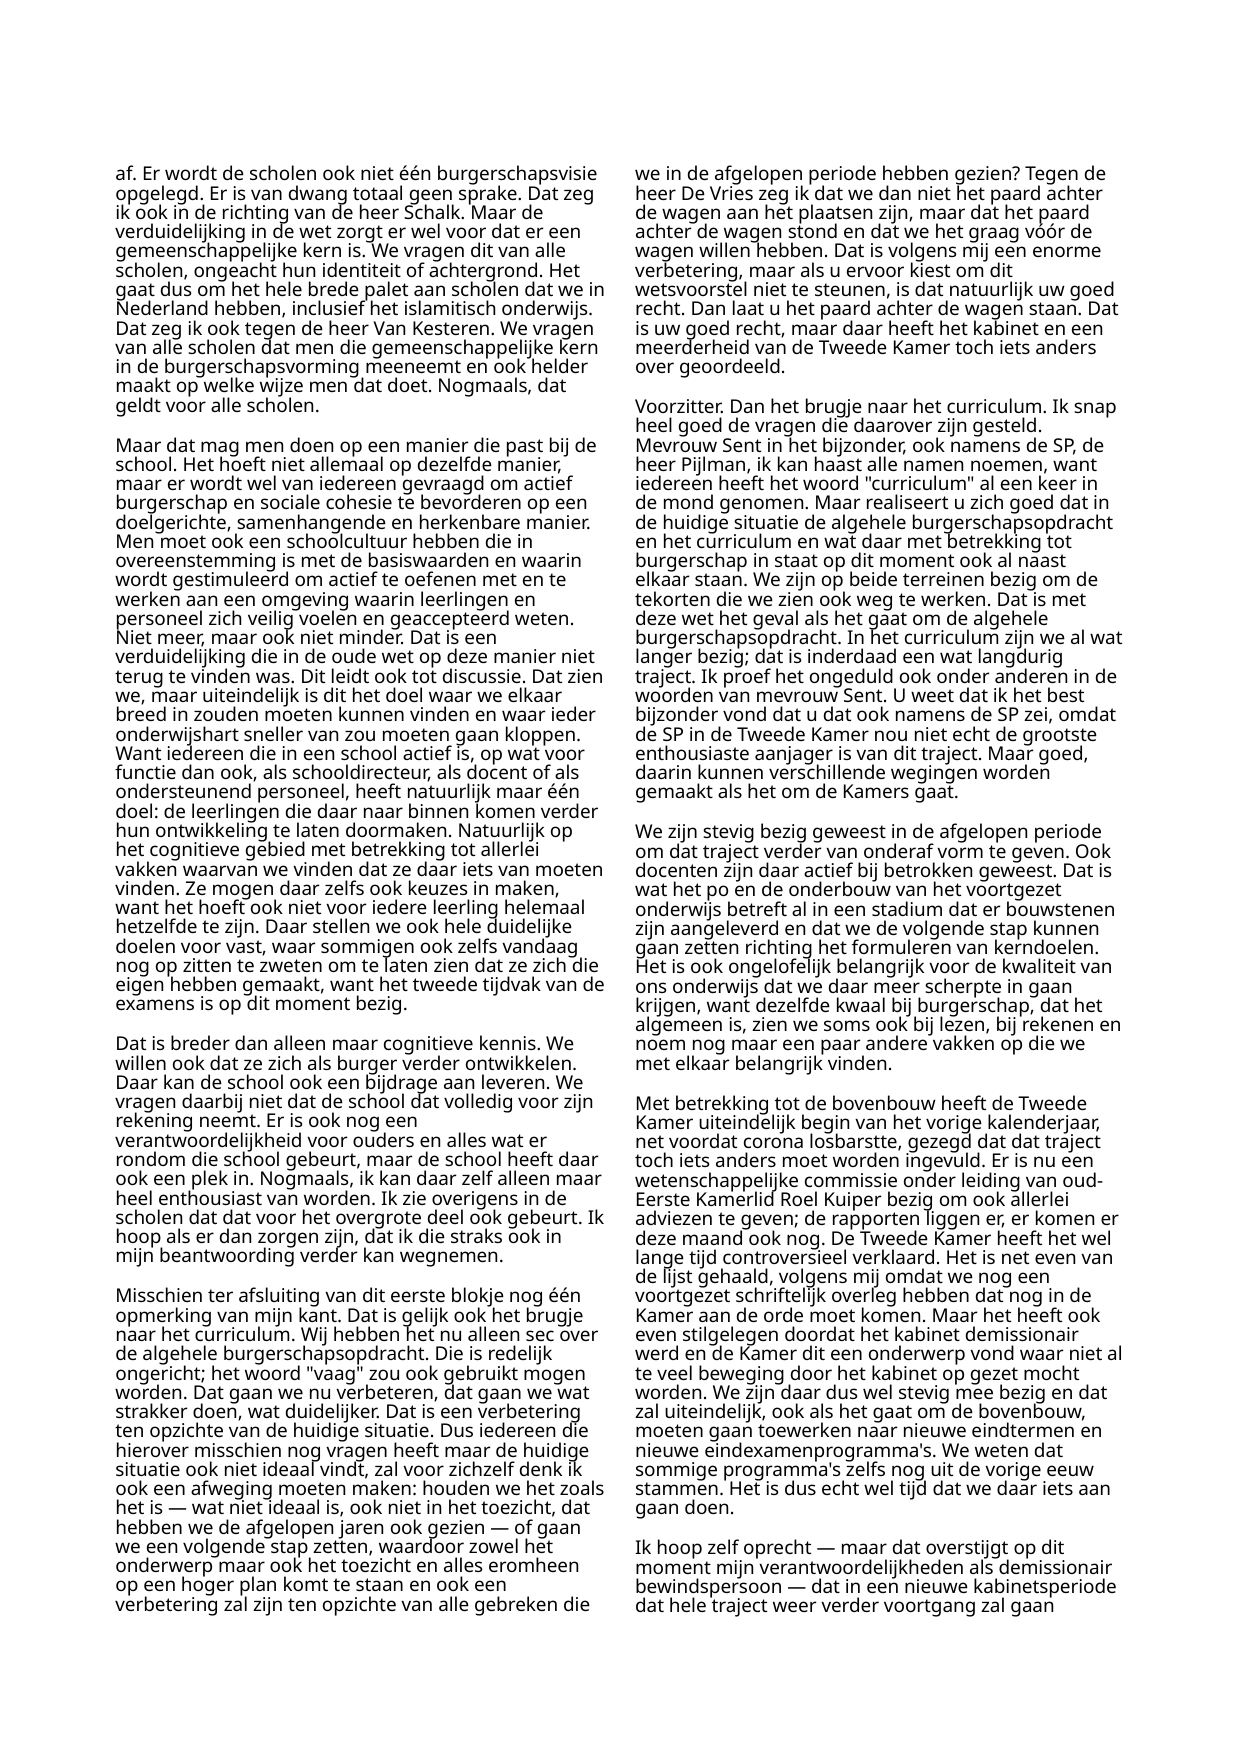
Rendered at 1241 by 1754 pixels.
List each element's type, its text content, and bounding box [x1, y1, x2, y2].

text Maar dat mag men doen op een manier die past bij de school. Het hoeft niet allemaal op dezelfde manier, maar er wordt wel van iedereen gevraagd om actief burgerschap en sociale cohesie te bevorderen op een doelgerichte, samenhangende en herkenbare manier. Men moet ook een schoolcultuur hebben die in overeenstemming is met de basiswaarden en waarin wordt gestimuleerd om actief te oefenen met en te werken aan een omgeving waarin leerlingen en personeel zich veilig voelen en geaccepteerd weten. Niet meer, maar ook niet minder. Dat is een verduidelijking die in de oude wet op deze manier niet terug te vinden was. Dit leidt ook tot discussie. Dat zien we, maar uiteindelijk is dit het doel waar we elkaar breed in zouden moeten kunnen vinden en waar ieder onderwijshart sneller van zou moeten gaan kloppen. Want iedereen die in een school actief is, op wat voor functie dan ook, als schooldirecteur, als docent of als ondersteunend personeel, heeft natuurlijk maar één doel: de leerlingen die daar naar binnen komen verder hun ontwikkeling te laten doormaken. Natuurlijk op het cognitieve gebied met betrekking tot allerlei vakken waarvan we vinden dat ze daar iets van moeten vinden. Ze mogen daar zelfs ook keuzes in maken, want het hoeft ook niet voor iedere leerling helemaal hetzelfde te zijn. Daar stellen we ook hele duidelijke doelen voor vast, waar sommigen ook zelfs vandaag nog op zitten te zweten om te laten zien dat ze zich die eigen hebben gemaakt, want het tweede tijdvak van de examens is op dit moment bezig. [115, 437, 605, 1015]
text We zijn stevig bezig geweest in de afgelopen periode om dat traject verder van onderaf vorm te geven. Ook docenten zijn daar actief bij betrokken geweest. Dat is wat het po en de onderbouw van het voortgezet onderwijs betreft al in een stadium dat er bouwstenen zijn aangeleverd en dat we de volgende stap kunnen gaan zetten richting het formuleren van kerndoelen. Het is ook ongelofelijk belangrijk voor de kwaliteit van ons onderwijs dat we daar meer scherpte in gaan krijgen, want dezelfde kwaal bij burgerschap, dat het algemeen is, zien we soms ook bij lezen, bij rekenen en noem nog maar een paar andere vakken op die we met elkaar belangrijk vinden. [635, 823, 1125, 1074]
text Ik hoop zelf oprecht — maar dat overstijgt op dit moment mijn verantwoordelijkheden als demissionair bewindspersoon — dat in een nieuwe kabinetsperiode dat hele traject weer verder voortgang zal gaan [635, 1539, 1125, 1616]
text af. Er wordt de scholen ook niet één burgerschapsvisie opgelegd. Er is van dwang totaal geen sprake. Dat zeg ik ook in de richting van de heer Schalk. Maar de verduidelijking in de wet zorgt er wel voor dat er een gemeenschappelijke kern is. We vragen dit van alle scholen, ongeacht hun identiteit of achtergrond. Het gaat dus om het hele brede palet aan scholen dat we in Nederland hebben, inclusief het islamitisch onderwijs. Dat zeg ik ook tegen de heer Van Kesteren. We vragen van alle scholen dat men die gemeenschappelijke kern in de burgerschapsvorming meeneemt en ook helder maakt op welke wijze men dat doet. Nogmaals, dat geldt voor alle scholen. [115, 165, 605, 416]
text Misschien ter afsluiting van dit eerste blokje nog één opmerking van mijn kant. Dat is gelijk ook het brugje naar het curriculum. Wij hebben het nu alleen sec over de algehele burgerschapsopdracht. Die is redelijk ongericht; het woord "vaag" zou ook gebruikt mogen worden. Dat gaan we nu verbeteren, dat gaan we wat strakker doen, wat duidelijker. Dat is een verbetering ten opzichte van de huidige situatie. Dus iedereen die hierover misschien nog vragen heeft maar de huidige situatie ook niet ideaal vindt, zal voor zichzelf denk ik ook een afweging moeten maken: houden we het zoals het is — wat niet ideaal is, ook niet in het toezicht, dat hebben we de afgelopen jaren ook gezien — of gaan we een volgende stap zetten, waardoor zowel het onderwerp maar ook het toezicht en alles eromheen op een hoger plan komt te staan en ook een verbetering zal zijn ten opzichte van alle gebreken die [115, 1287, 605, 1615]
text Voorzitter. Dan het brugje naar het curriculum. Ik snap heel goed de vragen die daarover zijn gesteld. Mevrouw Sent in het bijzonder, ook namens de SP, de heer Pijlman, ik kan haast alle namen noemen, want iedereen heeft het woord "curriculum" al een keer in de mond genomen. Maar realiseert u zich goed dat in de huidige situatie de algehele burgerschapsopdracht en het curriculum en wat daar met betrekking tot burgerschap in staat op dit moment ook al naast elkaar staan. We zijn op beide terreinen bezig om de tekorten die we zien ook weg te werken. Dat is met deze wet het geval als het gaat om de algehele burgerschapsopdracht. In het curriculum zijn we al wat langer bezig; dat is inderdaad een wat langdurig traject. Ik proef het ongeduld ook onder anderen in de woorden van mevrouw Sent. U weet dat ik het best bijzonder vond dat u dat ook namens de SP zei, omdat de SP in de Tweede Kamer nou niet echt de grootste enthousiaste aanjager is van dit traject. Maar goed, daarin kunnen verschillende wegingen worden gemaakt als het om de Kamers gaat. [635, 398, 1125, 803]
text Dat is breder dan alleen maar cognitieve kennis. We willen ook dat ze zich als burger verder ontwikkelen. Daar kan de school ook een bijdrage aan leveren. We vragen daarbij niet dat de school dat volledig voor zijn rekening neemt. Er is ook nog een verantwoordelijkheid voor ouders en alles wat er rondom die school gebeurt, maar de school heeft daar ook een plek in. Nogmaals, ik kan daar zelf alleen maar heel enthousiast van worden. Ik zie overigens in de scholen dat dat voor het overgrote deel ook gebeurt. Ik hoop als er dan zorgen zijn, dat ik die straks ook in mijn beantwoording verder kan wegnemen. [115, 1035, 605, 1267]
text Met betrekking tot de bovenbouw heeft de Tweede Kamer uiteindelijk begin van het vorige kalenderjaar, net voordat corona losbarstte, gezegd dat dat traject toch iets anders moet worden ingevuld. Er is nu een wetenschappelijke commissie onder leiding van oud-Eerste Kamerlid Roel Kuiper bezig om ook allerlei adviezen te geven; de rapporten liggen er, er komen er deze maand ook nog. De Tweede Kamer heeft het wel lange tijd controversieel verklaard. Het is net even van de lijst gehaald, volgens mij omdat we nog een voortgezet schriftelijk overleg hebben dat nog in de Kamer aan de orde moet komen. Maar het heeft ook even stilgelegen doordat het kabinet demissionair werd en de Kamer dit een onderwerp vond waar niet al te veel beweging door het kabinet op gezet mocht worden. We zijn daar dus wel stevig mee bezig en dat zal uiteindelijk, ook als het gaat om de bovenbouw, moeten gaan toewerken naar nieuwe eindtermen en nieuwe eindexamenprogramma's. We weten dat sommige programma's zelfs nog uit de vorige eeuw stammen. Het is dus echt wel tijd dat we daar iets aan gaan doen. [635, 1095, 1125, 1519]
text we in de afgelopen periode hebben gezien? Tegen de heer De Vries zeg ik dat we dan niet het paard achter de wagen aan het plaatsen zijn, maar dat het paard achter de wagen stond en dat we het graag vóór de wagen willen hebben. Dat is volgens mij een enorme verbetering, maar als u ervoor kiest om dit wetsvoorstel niet te steunen, is dat natuurlijk uw goed recht. Dan laat u het paard achter de wagen staan. Dat is uw goed recht, maar daar heeft het kabinet en een meerderheid van de Tweede Kamer toch iets anders over geoordeeld. [635, 165, 1125, 377]
